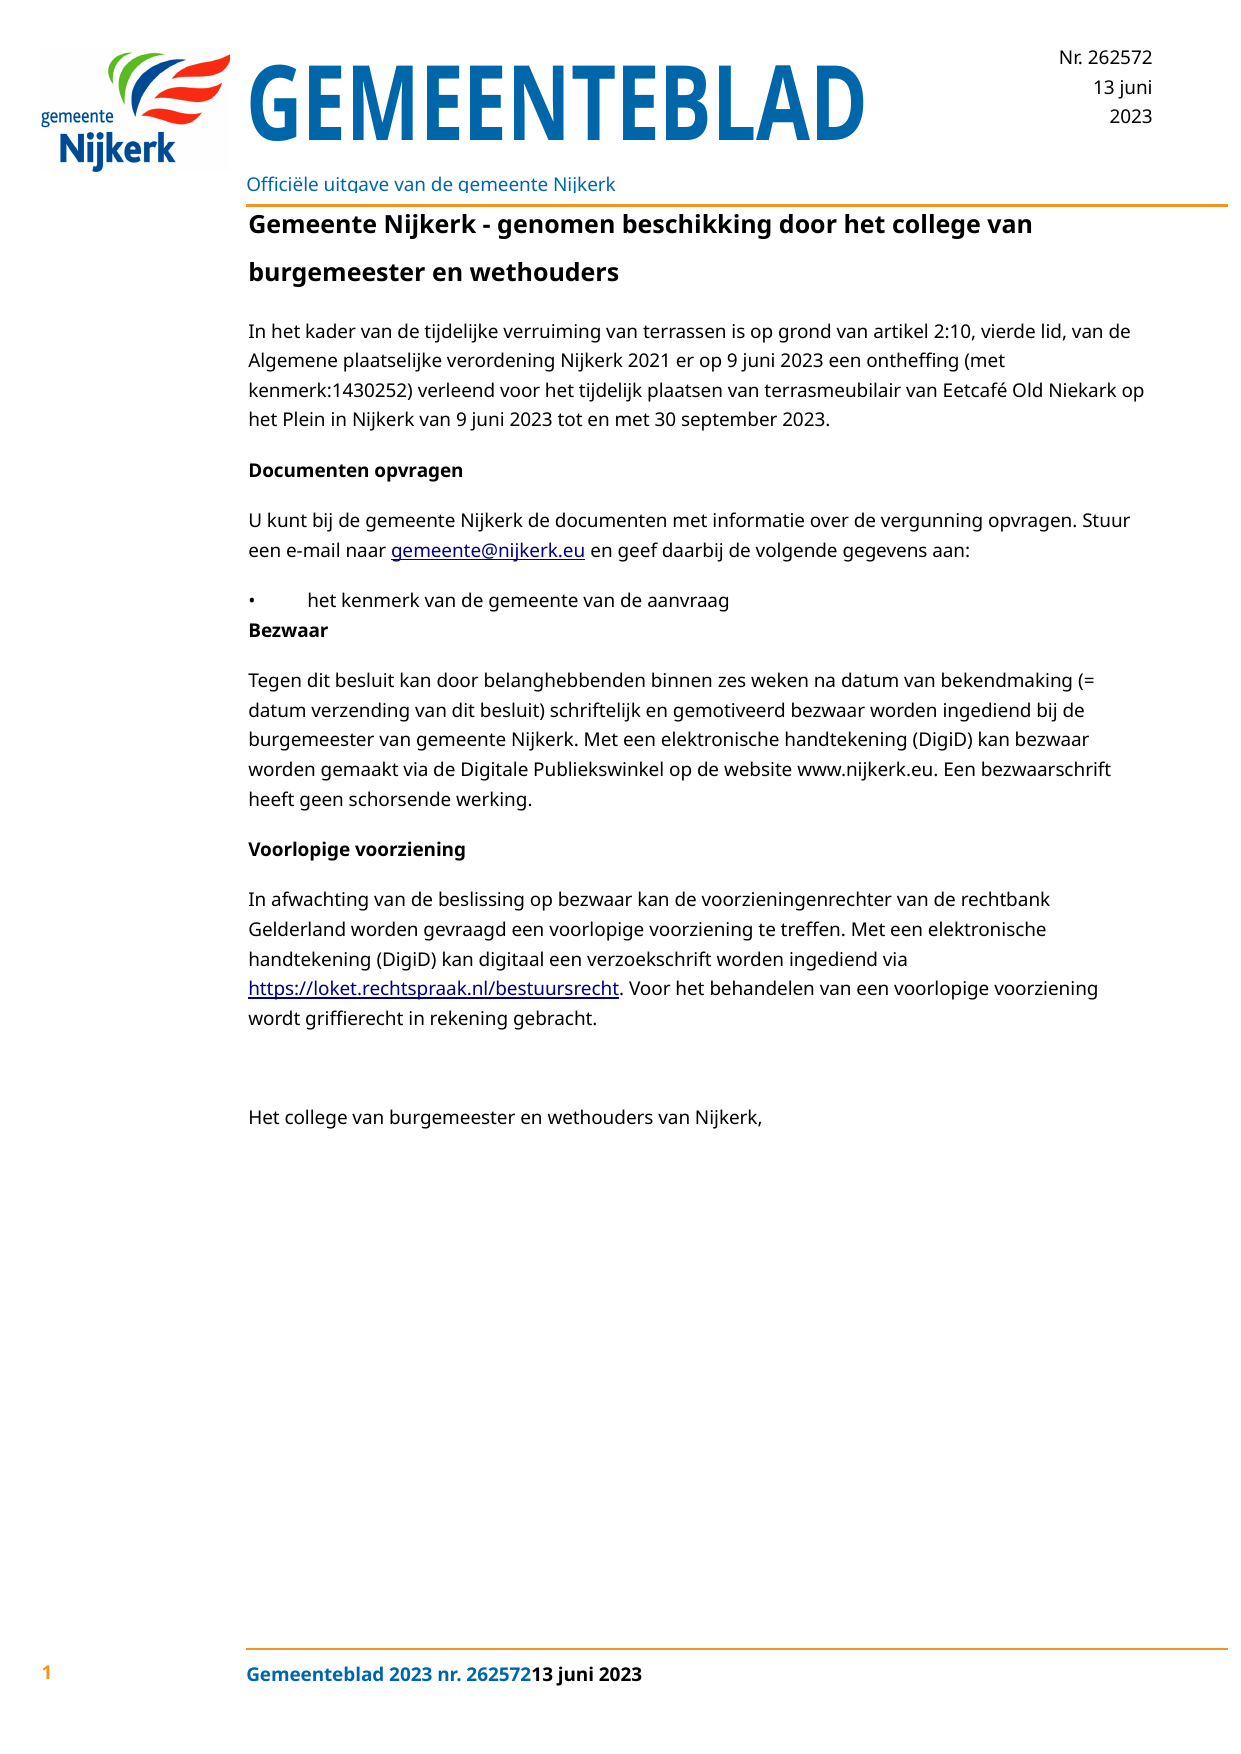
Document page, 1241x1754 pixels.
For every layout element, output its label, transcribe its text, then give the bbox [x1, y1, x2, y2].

text In afwachting van de beslissing op bezwaar kan de voorzieningenrechter van de rechtbank Gelderland worden gevraagd een voorlopige voorziening te treffen. Met een elektronische handtekening (DigiD) kan digitaal een verzoekschrift worden ingediend via https://loket.rechtspraak.nl/bestuursrecht. Voor het behandelen van een voorlopige voorziening wordt griffierecht in rekening gebracht. [248, 887, 1152, 1031]
text Tegen dit besluit kan door belanghebbenden binnen zes weken na datum van bekendmaking (= datum verzending van dit besluit) schriftelijk en gemotiveerd bezwaar worden ingediend bij de burgemeester van gemeente Nijkerk. Met een elektronische handtekening (DigiD) kan bezwaar worden gemaakt via de Digitale Publiekswinkel op de website www.nijkerk.eu. Een bezwaarschrift heeft geen schorsende werking. [248, 667, 1152, 812]
text Documenten opvragen [248, 457, 1152, 483]
text Gemeente Nijkerk - genomen beschikking door het college van burgemeester en wethouders [248, 207, 1152, 288]
list het kenmerk van de gemeente van de aanvraag [248, 587, 1152, 613]
text Bezwaar [248, 617, 1152, 643]
picture [41, 47, 231, 172]
text U kunt bij de gemeente Nijkerk de documenten met informatie over de vergunning opvragen. Stuur een e-mail naar gemeente@nijkerk.eu en geef daarbij de volgende gegevens aan: [248, 507, 1152, 563]
text Voorlopige voorziening [248, 836, 1152, 862]
text Het college van burgemeester en wethouders van Nijkerk, [248, 1104, 1152, 1130]
text In het kader van de tijdelijke verruiming van terrassen is op grond van artikel 2:10, vierde lid, van de Algemene plaatselijke verordening Nijkerk 2021 er op 9 juni 2023 een ontheffing (met kenmerk:1430252) verleend voor het tijdelijk plaatsen van terrasmeubilair van Eetcafé Old Niekark op het Plein in Nijkerk van 9 juni 2023 tot en met 30 september 2023. [248, 318, 1152, 432]
